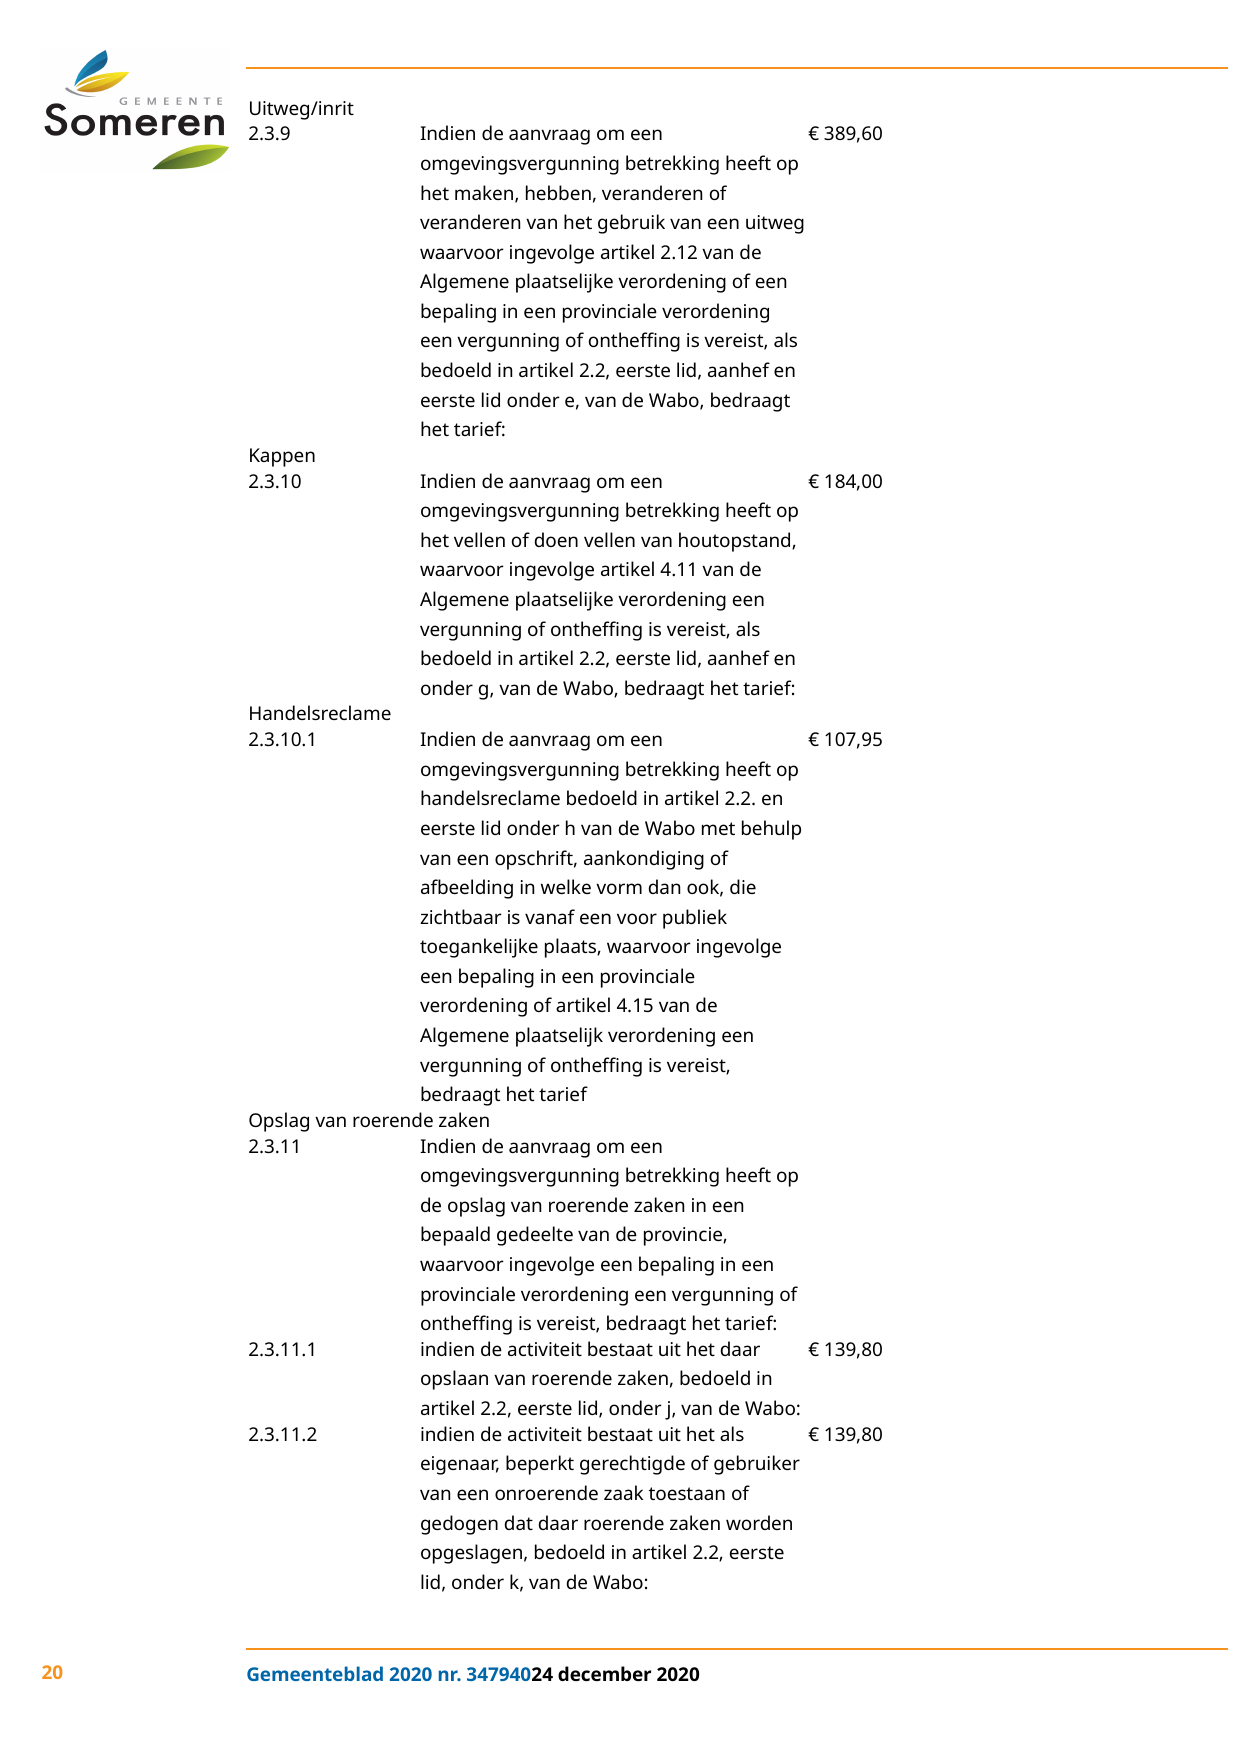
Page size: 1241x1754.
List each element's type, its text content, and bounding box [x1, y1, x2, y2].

table_cell indien de activiteit bestaat uit het daar opslaan van roerende zaken, bedoeld in artikel 2.2, eerste lid, onder j, van de Wabo: [420, 1336, 808, 1421]
table_cell 2.3.11.1 [248, 1336, 420, 1421]
table_cell € 139,80 [808, 1421, 980, 1594]
table_cell [980, 1421, 1152, 1594]
table_cell € 184,00 [808, 468, 980, 701]
table_cell 2.3.11 [248, 1133, 420, 1336]
table_cell € 389,60 [808, 121, 980, 442]
table_cell Indien de aanvraag om een omgevingsvergunning betrekking heeft op de opslag van roerende zaken in een bepaald gedeelte van de provincie, waarvoor ingevolge een bepaling in een provinciale verordening een vergunning of ontheffing is vereist, bedraagt het tarief: [420, 1133, 808, 1336]
table_cell [808, 1133, 980, 1336]
table_cell € 107,95 [808, 726, 980, 1107]
table_cell Kappen [248, 442, 980, 468]
table_cell 2.3.10 [248, 468, 420, 701]
table_cell Indien de aanvraag om een omgevingsvergunning betrekking heeft op het vellen of doen vellen van houtopstand, waarvoor ingevolge artikel 4.11 van de Algemene plaatselijke verordening een vergunning of ontheffing is vereist, als bedoeld in artikel 2.2, eerste lid, aanhef en onder g, van de Wabo, bedraagt het tarief: [420, 468, 808, 701]
table_cell Opslag van roerende zaken [248, 1107, 980, 1133]
picture [41, 47, 231, 172]
table_cell 2.3.9 [248, 121, 420, 442]
table_cell Uitweg/inrit [248, 95, 980, 121]
table_cell € 139,80 [808, 1336, 980, 1421]
table_cell Handelsreclame [248, 701, 980, 726]
table_cell indien de activiteit bestaat uit het als eigenaar, beperkt gerechtigde of gebruiker van een onroerende zaak toestaan of gedogen dat daar roerende zaken worden opgeslagen, bedoeld in artikel 2.2, eerste lid, onder k, van de Wabo: [420, 1421, 808, 1594]
table_cell Indien de aanvraag om een omgevingsvergunning betrekking heeft op het maken, hebben, veranderen of veranderen van het gebruik van een uitweg waarvoor ingevolge artikel 2.12 van de Algemene plaatselijke verordening of een bepaling in een provinciale verordening een vergunning of ontheffing is vereist, als bedoeld in artikel 2.2, eerste lid, aanhef en eerste lid onder e, van de Wabo, bedraagt het tarief: [420, 121, 808, 442]
table_cell [980, 726, 1152, 1107]
table_cell [980, 468, 1152, 701]
table_cell Indien de aanvraag om een omgevingsvergunning betrekking heeft op handelsreclame bedoeld in artikel 2.2. en eerste lid onder h van de Wabo met behulp van een opschrift, aankondiging of afbeelding in welke vorm dan ook, die zichtbaar is vanaf een voor publiek toegankelijke plaats, waarvoor ingevolge een bepaling in een provinciale verordening of artikel 4.15 van de Algemene plaatselijk verordening een vergunning of ontheffing is vereist, bedraagt het tarief [420, 726, 808, 1107]
table_cell 2.3.10.1 [248, 726, 420, 1107]
table_cell [980, 1133, 1152, 1336]
table_cell 2.3.11.2 [248, 1421, 420, 1594]
table_cell [980, 121, 1152, 442]
table_cell [980, 1336, 1152, 1421]
